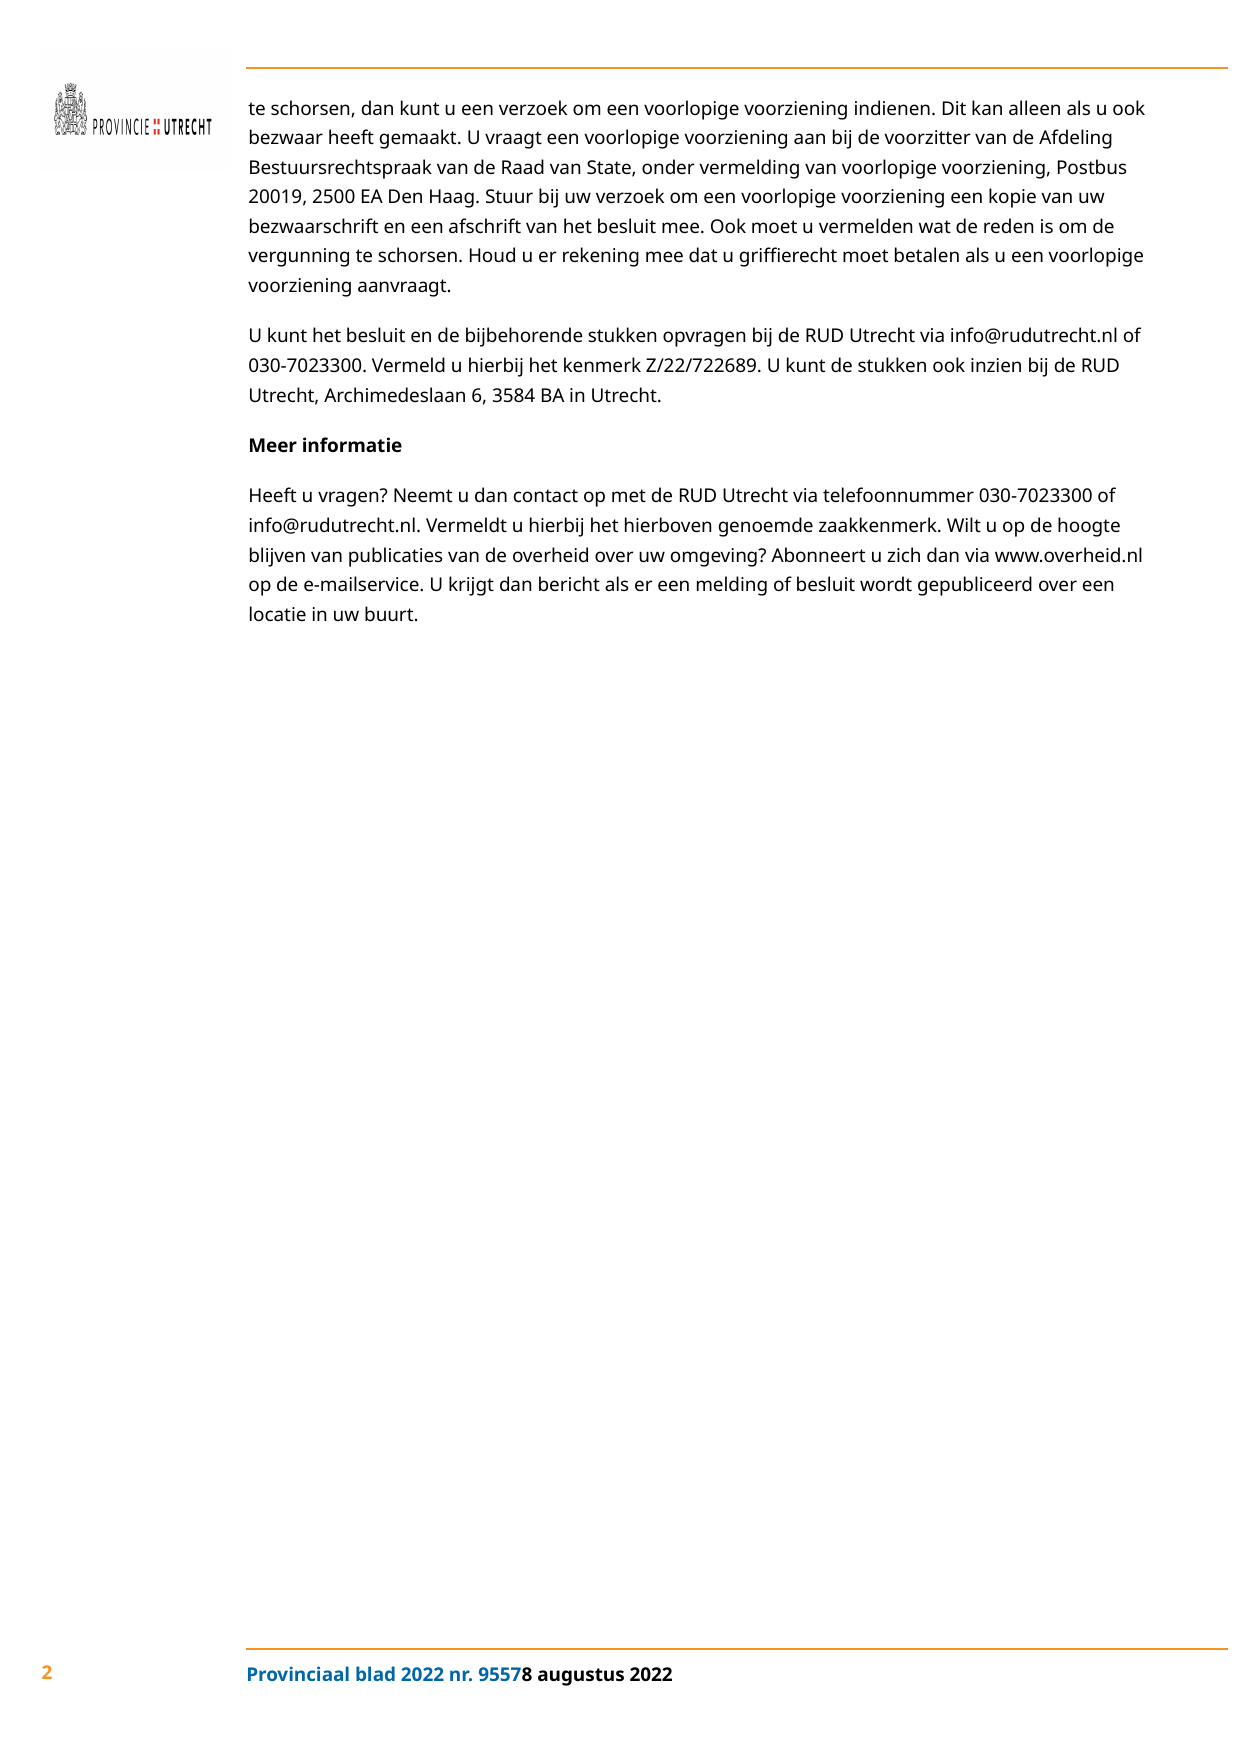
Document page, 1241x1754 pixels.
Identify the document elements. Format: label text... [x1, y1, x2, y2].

text Heeft u vragen? Neemt u dan contact op met de RUD Utrecht via telefoonnummer 030-7023300 of info@rudutrecht.nl. Vermeldt u hierbij het hierboven genoemde zaakkenmerk. Wilt u op de hoogte blijven van publicaties van de overheid over uw omgeving? Abonneert u zich dan via www.overheid.nl op de e-mailservice. U krijgt dan bericht als er een melding of besluit wordt gepubliceerd over een locatie in uw buurt. [248, 483, 1152, 627]
text U kunt het besluit en de bijbehorende stukken opvragen bij de RUD Utrecht via info@rudutrecht.nl of 030-7023300. Vermeld u hierbij het kenmerk Z/22/722689. U kunt de stukken ook inzien bij de RUD Utrecht, Archimedeslaan 6, 3584 BA in Utrecht. [248, 323, 1152, 408]
text Meer informatie [248, 432, 1152, 458]
picture [41, 47, 231, 172]
text te schorsen, dan kunt u een verzoek om een voorlopige voorziening indienen. Dit kan alleen als u ook bezwaar heeft gemaakt. U vraagt een voorlopige voorziening aan bij de voorzitter van de Afdeling Bestuursrechtspraak van de Raad van State, onder vermelding van voorlopige voorziening, Postbus 20019, 2500 EA Den Haag. Stuur bij uw verzoek om een voorlopige voorziening een kopie van uw bezwaarschrift en een afschrift van het besluit mee. Ook moet u vermelden wat de reden is om de vergunning te schorsen. Houd u er rekening mee dat u griffierecht moet betalen als u een voorlopige voorziening aanvraagt. [248, 95, 1152, 298]
